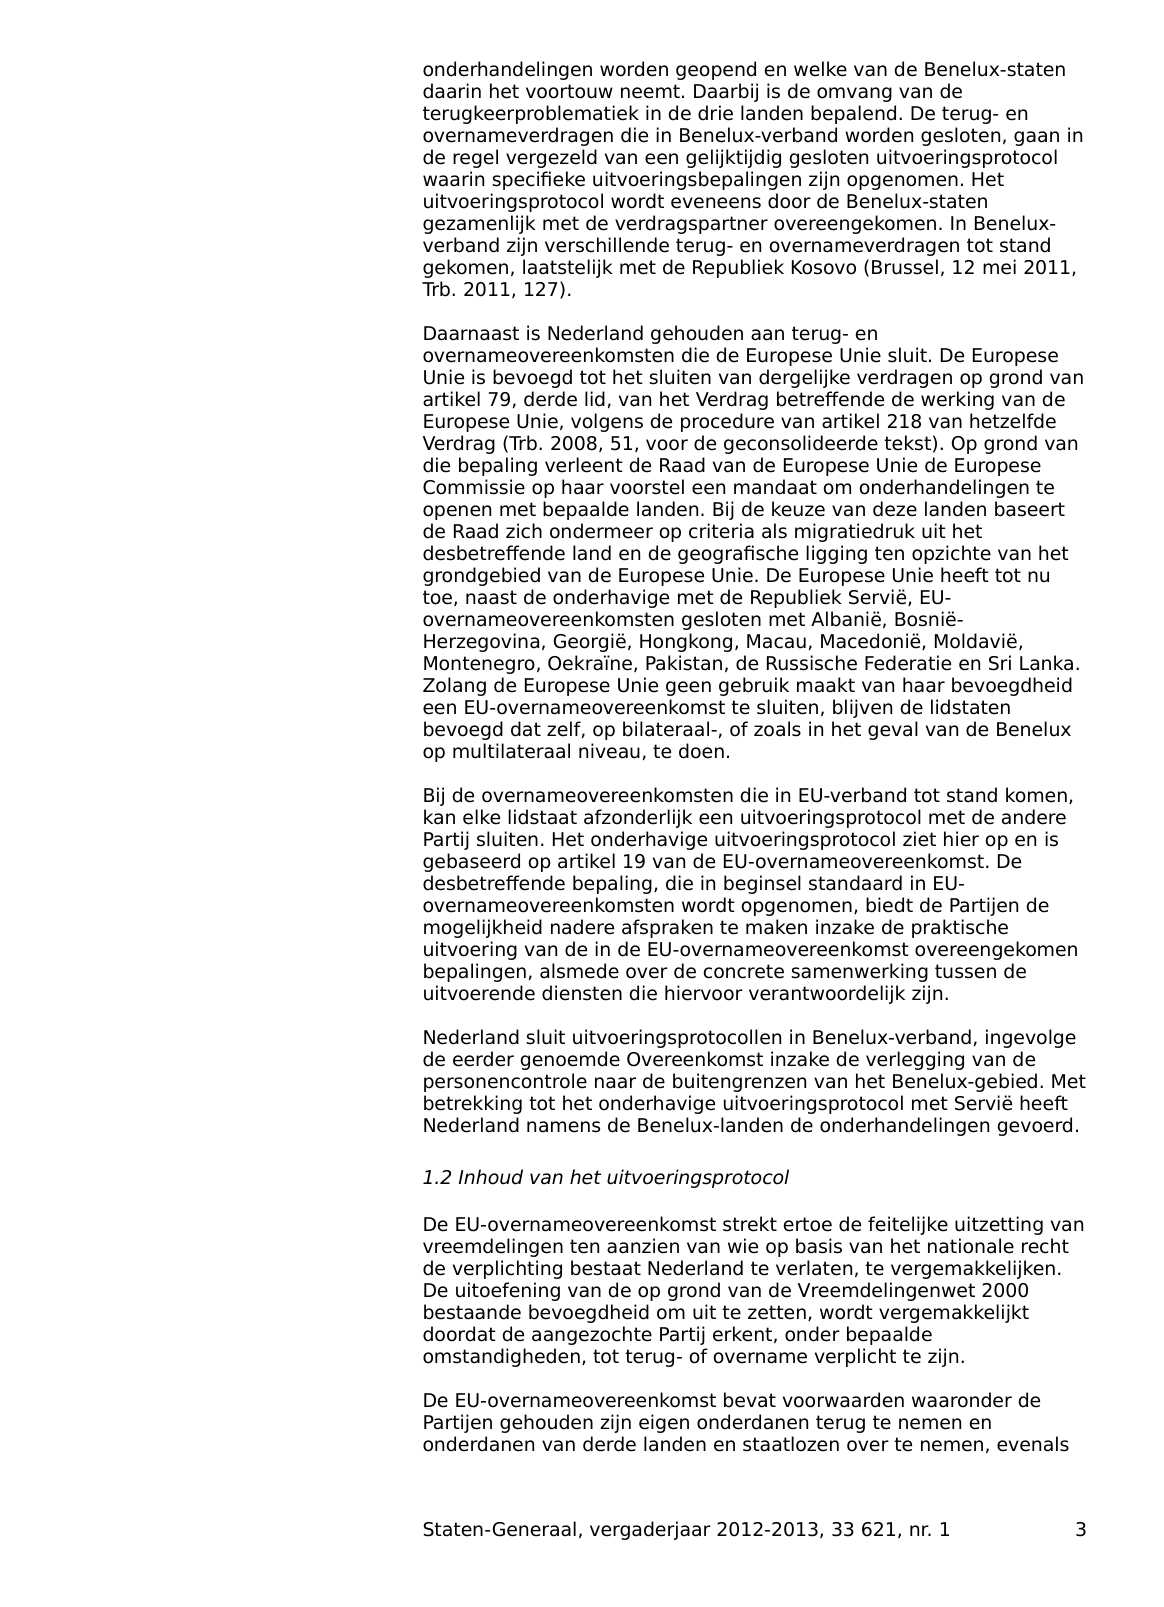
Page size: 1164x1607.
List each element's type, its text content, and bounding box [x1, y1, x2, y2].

text Nederland sluit uitvoeringsprotocollen in Benelux-verband, ingevolge de eerder genoemde Overeenkomst inzake de verlegging van de personencontrole naar de buitengrenzen van het Benelux-gebied. Met betrekking tot het onderhavige uitvoeringsprotocol met Servië heeft Nederland namens de Benelux-landen de onderhandelingen gevoerd. [422, 1027, 1087, 1137]
text Daarnaast is Nederland gehouden aan terug- en overnameovereenkomsten die de Europese Unie sluit. De Europese Unie is bevoegd tot het sluiten van dergelijke verdragen op grond van artikel 79, derde lid, van het Verdrag betreffende de werking van de Europese Unie, volgens de procedure van artikel 218 van hetzelfde Verdrag (Trb. 2008, 51, voor de geconsolideerde tekst). Op grond van die bepaling verleent de Raad van de Europese Unie de Europese Commissie op haar voorstel een mandaat om onderhandelingen te openen met bepaalde landen. Bij de keuze van deze landen baseert de Raad zich ondermeer op criteria als migratiedruk uit het desbetreffende land en de geografische ligging ten opzichte van het grondgebied van de Europese Unie. De Europese Unie heeft tot nu toe, naast de onderhavige met de Republiek Servië, EU-overnameovereenkomsten gesloten met Albanië, Bosnië-Herzegovina, Georgië, Hongkong, Macau, Macedonië, Moldavië, Montenegro, Oekraïne, Pakistan, de Russische Federatie en Sri Lanka. Zolang de Europese Unie geen gebruik maakt van haar bevoegdheid een EU-overnameovereenkomst te sluiten, blijven de lidstaten bevoegd dat zelf, op bilateraal-, of zoals in het geval van de Benelux op multilateraal niveau, te doen. [422, 323, 1087, 763]
text Bij de overnameovereenkomsten die in EU-verband tot stand komen, kan elke lidstaat afzonderlijk een uitvoeringsprotocol met de andere Partij sluiten. Het onderhavige uitvoeringsprotocol ziet hier op en is gebaseerd op artikel 19 van de EU-overnameovereenkomst. De desbetreffende bepaling, die in beginsel standaard in EU-overnameovereenkomsten wordt opgenomen, biedt de Partijen de mogelijkheid nadere afspraken te maken inzake de praktische uitvoering van de in de EU-overnameovereenkomst overeengekomen bepalingen, alsmede over de concrete samenwerking tussen de uitvoerende diensten die hiervoor verantwoordelijk zijn. [422, 785, 1087, 1004]
text onderhandelingen worden geopend en welke van de Benelux-staten daarin het voortouw neemt. Daarbij is de omvang van de terugkeerproblematiek in de drie landen bepalend. De terug- en overnameverdragen die in Benelux-verband worden gesloten, gaan in de regel vergezeld van een gelijktijdig gesloten uitvoeringsprotocol waarin specifieke uitvoeringsbepalingen zijn opgenomen. Het uitvoeringsprotocol wordt eveneens door de Benelux-staten gezamenlijk met de verdragspartner overeengekomen. In Benelux-verband zijn verschillende terug- en overnameverdragen tot stand gekomen, laatstelijk met de Republiek Kosovo (Brussel, 12 mei 2011, Trb. 2011, 127). [422, 59, 1087, 301]
text De EU-overnameovereenkomst strekt ertoe de feitelijke uitzetting van vreemdelingen ten aanzien van wie op basis van het nationale recht de verplichting bestaat Nederland te verlaten, te vergemakkelijken. De uitoefening van de op grond van de Vreemdelingenwet 2000 bestaande bevoegdheid om uit te zetten, wordt vergemakkelijkt doordat de aangezochte Partij erkent, onder bepaalde omstandigheden, tot terug- of overname verplicht te zijn. [422, 1214, 1087, 1367]
subtitle 1.2 Inhoud van het uitvoeringsprotocol [422, 1167, 1087, 1189]
text De EU-overnameovereenkomst bevat voorwaarden waaronder de Partijen gehouden zijn eigen onderdanen terug te nemen en onderdanen van derde landen en staatlozen over te nemen, evenals [422, 1390, 1087, 1456]
